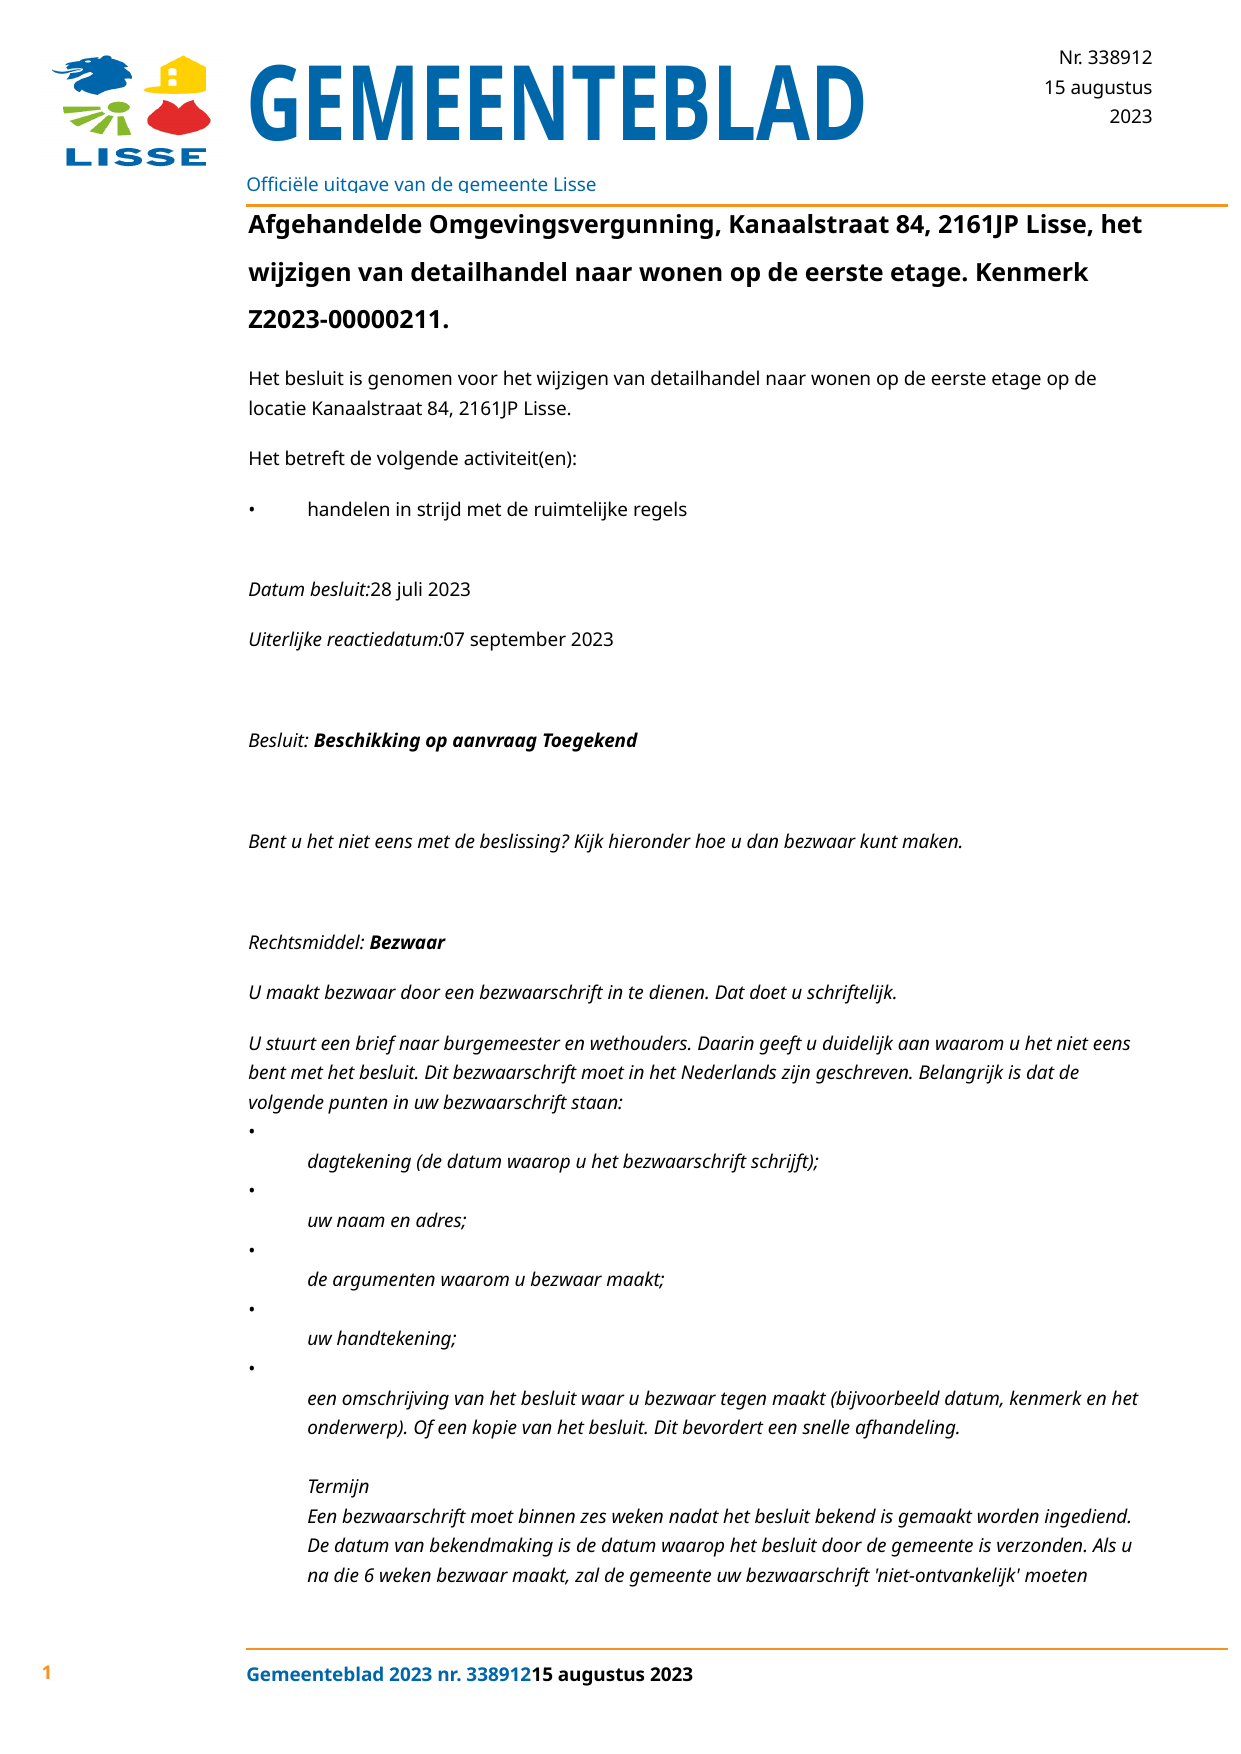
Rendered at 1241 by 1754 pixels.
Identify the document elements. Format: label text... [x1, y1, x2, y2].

text Rechtsmiddel: Bezwaar [248, 929, 1152, 954]
list uw handtekening; [248, 1326, 1152, 1351]
list Een bezwaarschrift moet binnen zes weken nadat het besluit bekend is gemaakt worden ingediend. De datum van bekendmaking is de datum waarop het besluit door de gemeente is verzonden. Als u na die 6 weken bezwaar maakt, zal de gemeente uw bezwaarschrift 'niet-ontvankelijk' moeten [248, 1503, 1152, 1588]
list dagtekening (de datum waarop u het bezwaarschrift schrijft); [248, 1148, 1152, 1174]
text U stuurt een brief naar burgemeester en wethouders. Daarin geeft u duidelijk aan waarom u het niet eens bent met het besluit. Dit bezwaarschrift moet in het Nederlands zijn geschreven. Belangrijk is dat de volgende punten in uw bezwaarschrift staan: [248, 1030, 1152, 1114]
text Het besluit is genomen voor het wijzigen van detailhandel naar wonen op de eerste etage op de locatie Kanaalstraat 84, 2161JP Lisse. [248, 366, 1152, 421]
text Het betreft de volgende activiteit(en): [248, 446, 1152, 471]
text Uiterlijke reactiedatum:07 september 2023 [248, 626, 1152, 652]
list de argumenten waarom u bezwaar maakt; [248, 1266, 1152, 1292]
text U maakt bezwaar door een bezwaarschrift in te dienen. Dat doet u schriftelijk. [248, 979, 1152, 1005]
list een omschrijving van het besluit waar u bezwaar tegen maakt (bijvoorbeeld datum, kenmerk en het onderwerp). Of een kopie van het besluit. Dit bevordert een snelle afhandeling. [248, 1385, 1152, 1440]
text Datum besluit:28 juli 2023 [248, 576, 1152, 602]
text Besluit: Beschikking op aanvraag Toegekend [248, 727, 1152, 753]
text Afgehandelde Omgevingsvergunning, Kanaalstraat 84, 2161JP Lisse, het wijzigen van detailhandel naar wonen op de eerste etage. Kenmerk Z2023-00000211. [248, 207, 1152, 336]
list uw naam en adres; [248, 1207, 1152, 1233]
list Termijn [248, 1473, 1152, 1499]
text Bent u het niet eens met de beslissing? Kijk hieronder hoe u dan bezwaar kunt maken. [248, 828, 1152, 854]
list handelen in strijd met de ruimtelijke regels [248, 496, 1152, 522]
picture [41, 47, 231, 172]
